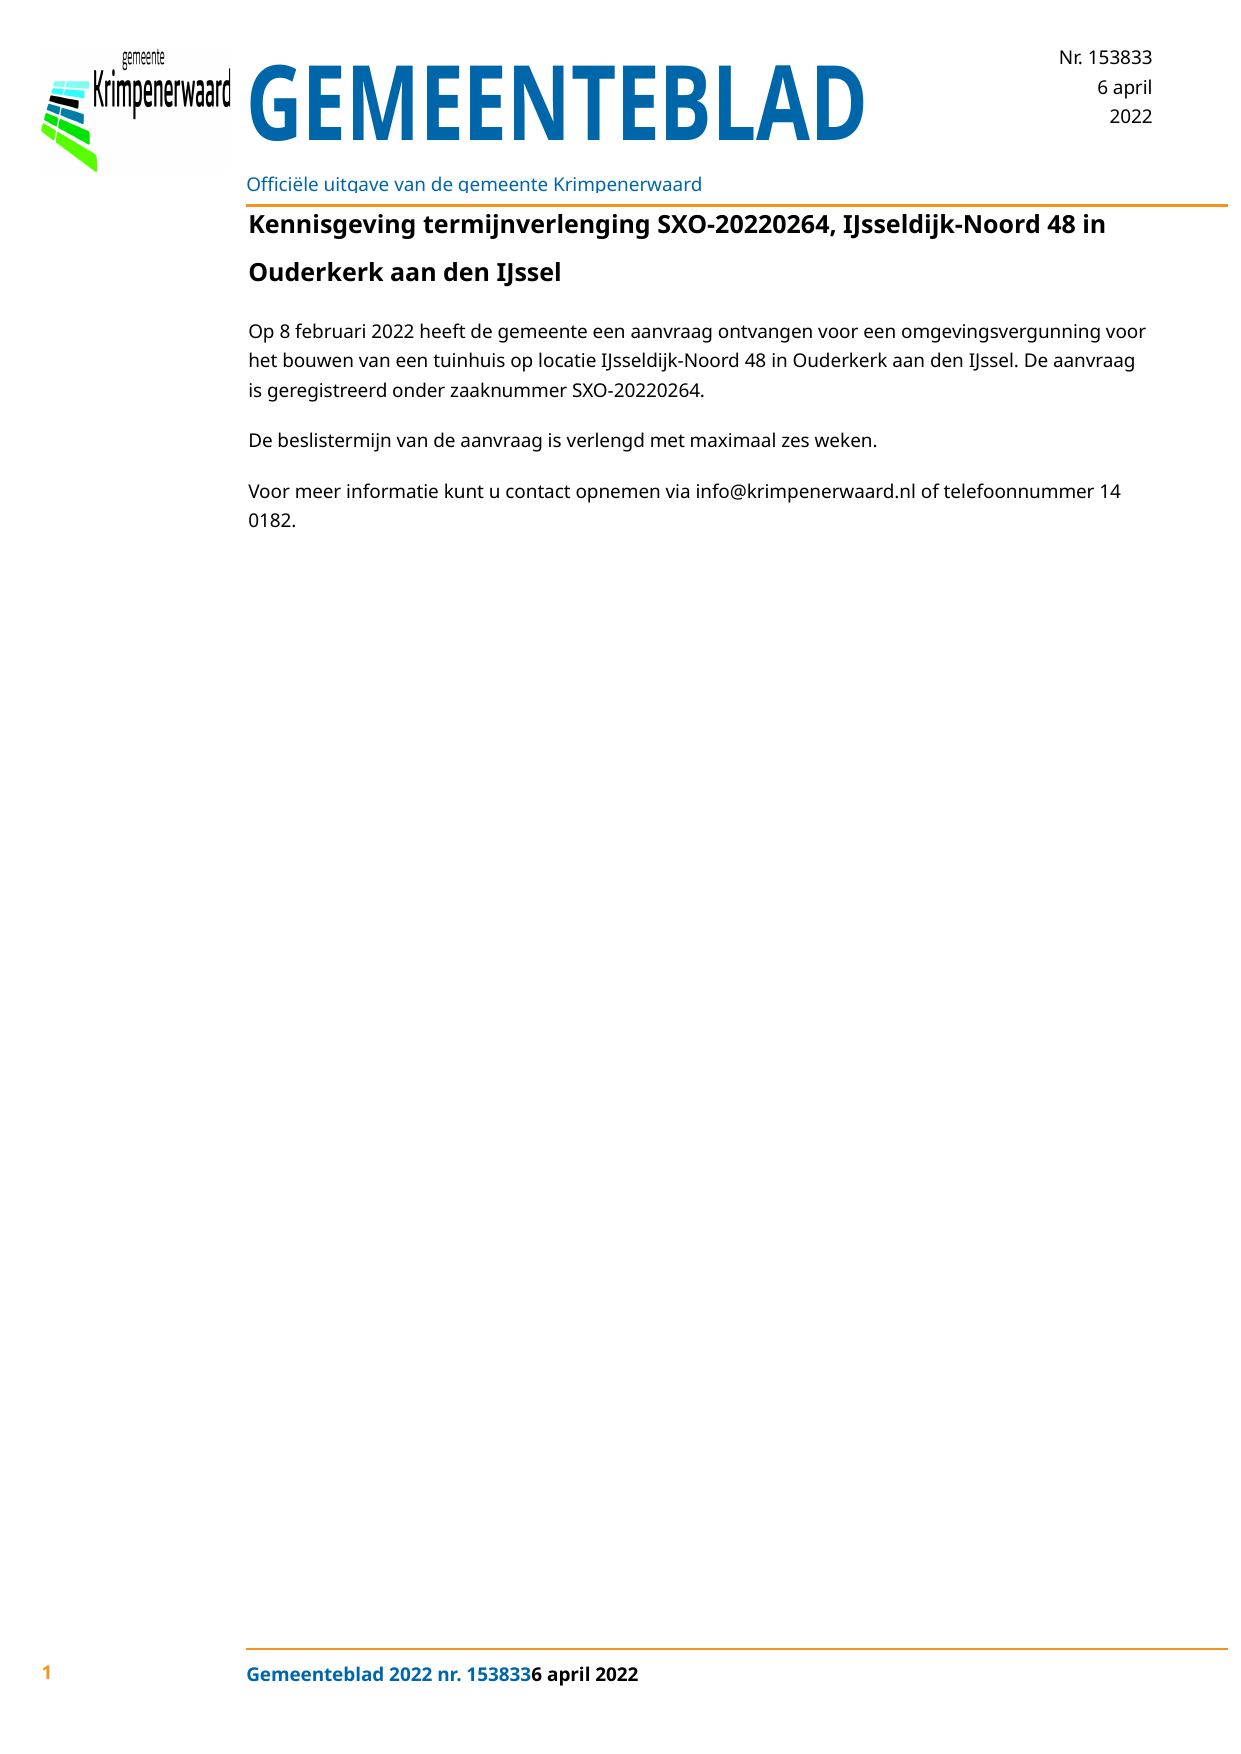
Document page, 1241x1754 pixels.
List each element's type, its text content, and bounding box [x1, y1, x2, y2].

text De beslistermijn van de aanvraag is verlengd met maximaal zes weken. [248, 427, 1152, 453]
text Kennisgeving termijnverlenging SXO-20220264, IJsseldijk-Noord 48 in Ouderkerk aan den IJssel [248, 207, 1152, 288]
text Op 8 februari 2022 heeft de gemeente een aanvraag ontvangen voor een omgevingsvergunning voor het bouwen van een tuinhuis op locatie IJsseldijk-Noord 48 in Ouderkerk aan den IJssel. De aanvraag is geregistreerd onder zaaknummer SXO-20220264. [248, 318, 1152, 403]
picture [41, 47, 231, 172]
text Voor meer informatie kunt u contact opnemen via info@krimpenerwaard.nl of telefoonnummer 14 0182. [248, 478, 1152, 533]
